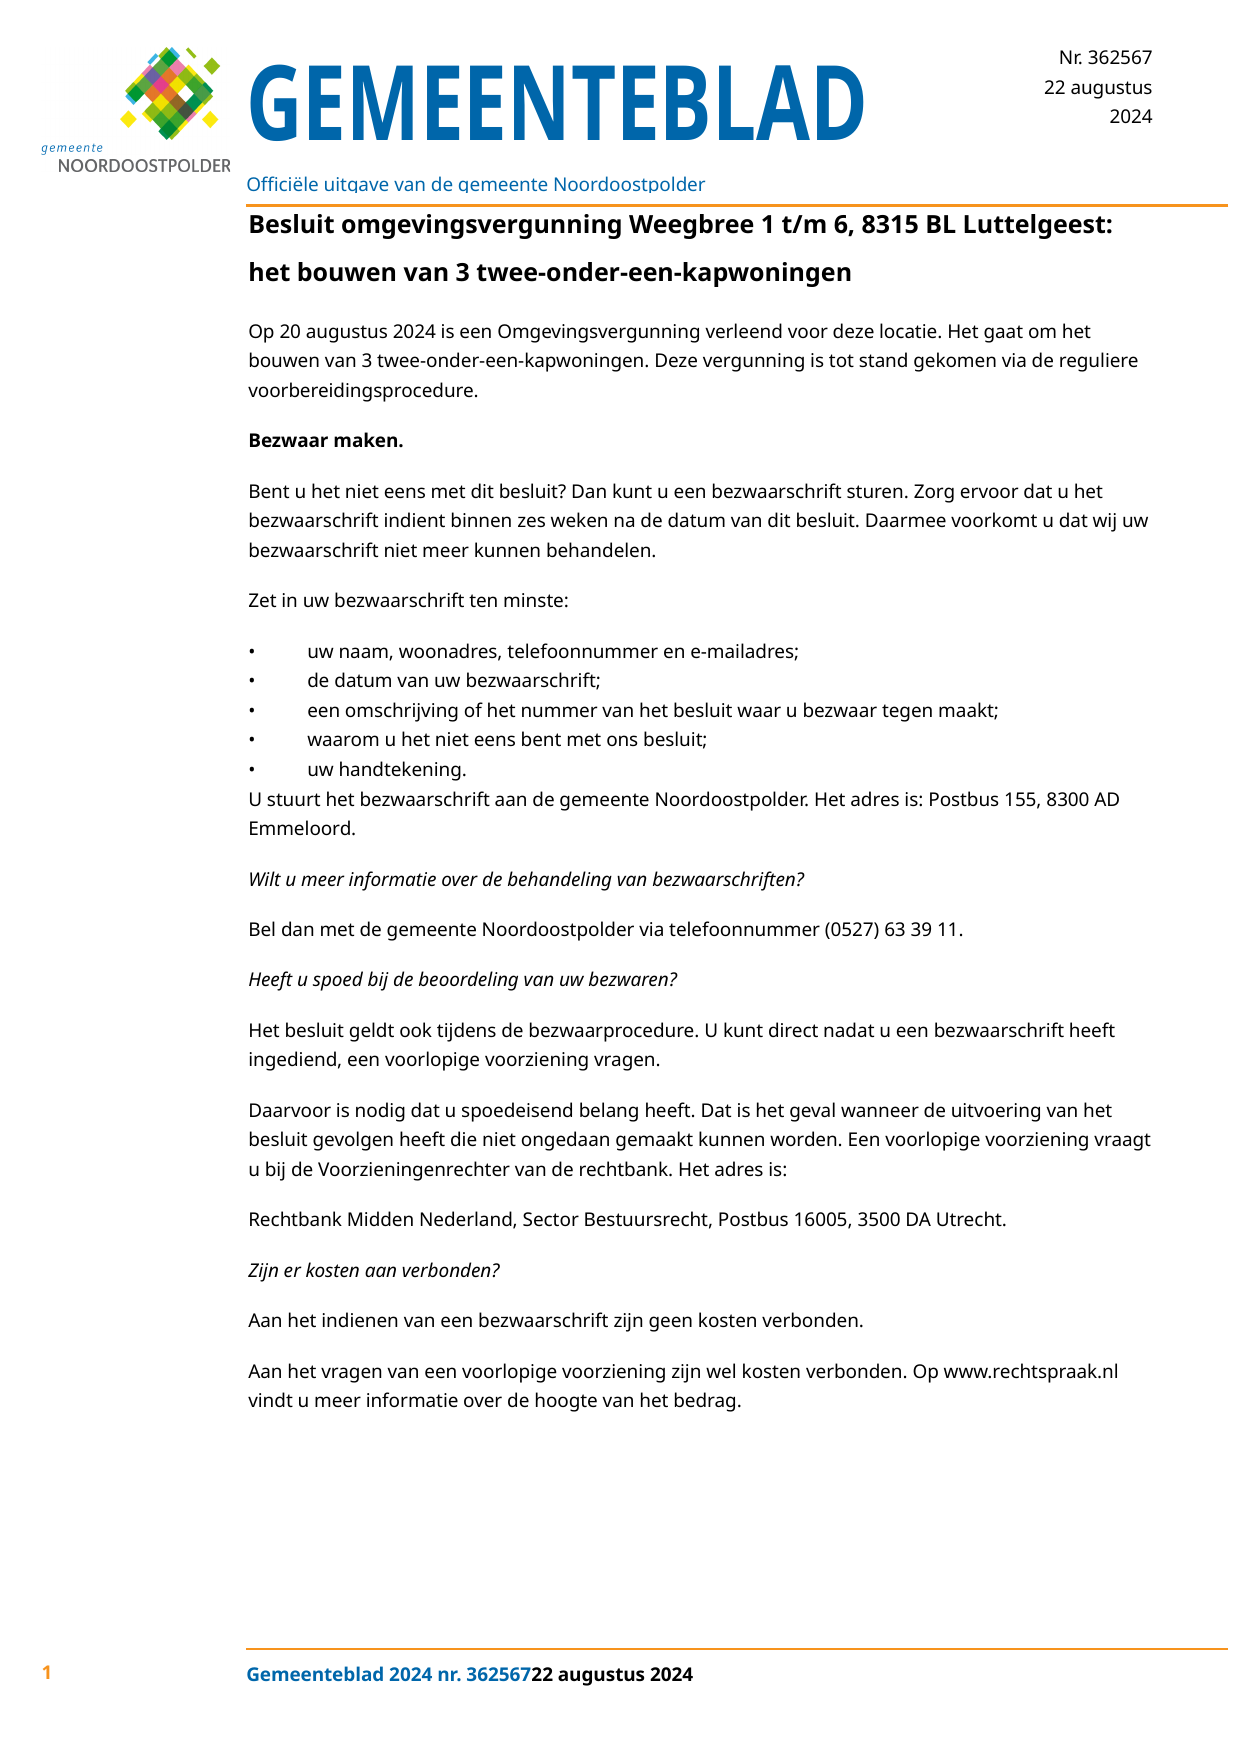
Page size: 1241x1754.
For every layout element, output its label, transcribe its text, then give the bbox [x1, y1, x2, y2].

text Aan het indienen van een bezwaarschrift zijn geen kosten verbonden. [248, 1307, 1152, 1333]
list een omschrijving of het nummer van het besluit waar u bezwaar tegen maakt; [248, 697, 1152, 723]
text Wilt u meer informatie over de behandeling van bezwaarschriften? [248, 866, 1152, 892]
text Zijn er kosten aan verbonden? [248, 1257, 1152, 1283]
list uw naam, woonadres, telefoonnummer en e-mailadres; [248, 638, 1152, 664]
list waarom u het niet eens bent met ons besluit; [248, 727, 1152, 752]
list uw handtekening. [248, 756, 1152, 782]
picture [41, 47, 231, 172]
text Daarvoor is nodig dat u spoedeisend belang heeft. Dat is het geval wanneer de uitvoering van het besluit gevolgen heeft die niet ongedaan gemaakt kunnen worden. Een voorlopige voorziening vraagt u bij de Voorzieningenrechter van de rechtbank. Het adres is: [248, 1097, 1152, 1182]
text Bent u het niet eens met dit besluit? Dan kunt u een bezwaarschrift sturen. Zorg ervoor dat u het bezwaarschrift indient binnen zes weken na de datum van dit besluit. Daarmee voorkomt u dat wij uw bezwaarschrift niet meer kunnen behandelen. [248, 478, 1152, 563]
list de datum van uw bezwaarschrift; [248, 667, 1152, 693]
text Aan het vragen van een voorlopige voorziening zijn wel kosten verbonden. Op www.rechtspraak.nl vindt u meer informatie over de hoogte van het bedrag. [248, 1358, 1152, 1413]
text Bel dan met de gemeente Noordoostpolder via telefoonnummer (0527) 63 39 11. [248, 916, 1152, 942]
text Bezwaar maken. [248, 427, 1152, 453]
text Heeft u spoed bij de beoordeling van uw bezwaren? [248, 967, 1152, 992]
text U stuurt het bezwaarschrift aan de gemeente Noordoostpolder. Het adres is: Postbus 155, 8300 AD Emmeloord. [248, 786, 1152, 841]
text Zet in uw bezwaarschrift ten minste: [248, 587, 1152, 613]
text Besluit omgevingsvergunning Weegbree 1 t/m 6, 8315 BL Luttelgeest: het bouwen van 3 twee-onder-een-kapwoningen [248, 207, 1152, 288]
text Op 20 augustus 2024 is een Omgevingsvergunning verleend voor deze locatie. Het gaat om het bouwen van 3 twee-onder-een-kapwoningen. Deze vergunning is tot stand gekomen via de reguliere voorbereidingsprocedure. [248, 318, 1152, 403]
text Rechtbank Midden Nederland, Sector Bestuursrecht, Postbus 16005, 3500 DA Utrecht. [248, 1207, 1152, 1232]
text Het besluit geldt ook tijdens de bezwaarprocedure. U kunt direct nadat u een bezwaarschrift heeft ingediend, een voorlopige voorziening vragen. [248, 1017, 1152, 1072]
